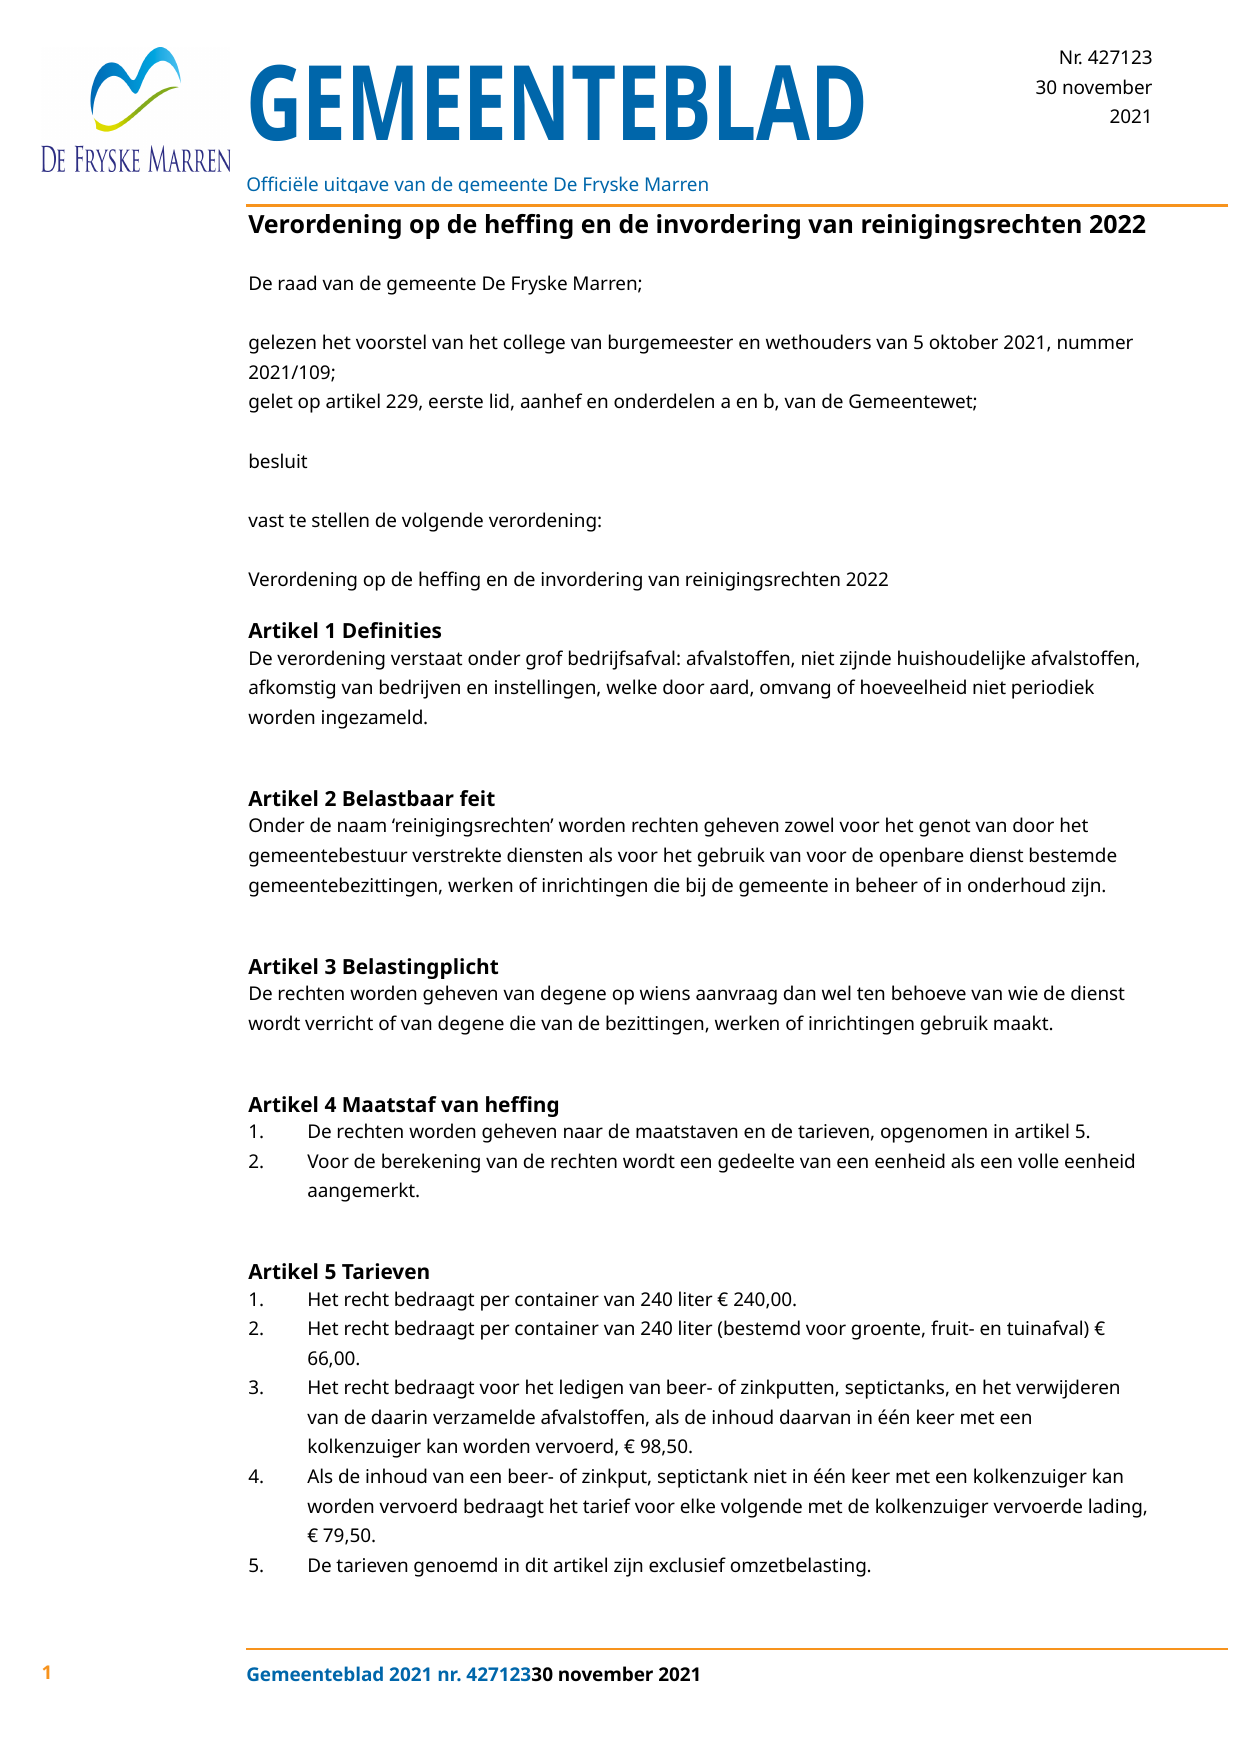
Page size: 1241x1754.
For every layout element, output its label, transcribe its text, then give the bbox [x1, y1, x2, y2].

list Als de inhoud van een beer- of zinkput, septictank niet in één keer met een kolkenzuiger kan worden vervoerd bedraagt het tarief voor elke volgende met de kolkenzuiger vervoerde lading, € 79,50. [248, 1463, 1152, 1548]
list Het recht bedraagt per container van 240 liter (bestemd voor groente, fruit- en tuinafval) € 66,00. [248, 1315, 1152, 1371]
list De rechten worden geheven naar de maatstaven en de tarieven, opgenomen in artikel 5. [248, 1118, 1152, 1144]
text vast te stellen de volgende verordening: [248, 507, 1152, 533]
picture [41, 47, 231, 172]
text Artikel 5 Tarieven [248, 1257, 1152, 1286]
text Artikel 3 Belastingplicht [248, 952, 1152, 980]
list De tarieven genoemd in dit artikel zijn exclusief omzetbelasting. [248, 1552, 1152, 1578]
text De verordening verstaat onder grof bedrijfsafval: afvalstoffen, niet zijnde huishoudelijke afvalstoffen, afkomstig van bedrijven en instellingen, welke door aard, omvang of hoeveelheid niet periodiek worden ingezameld. [248, 645, 1152, 730]
text Verordening op de heffing en de invordering van reinigingsrechten 2022 [248, 207, 1152, 241]
text gelet op artikel 229, eerste lid, aanhef en onderdelen a en b, van de Gemeentewet; [248, 389, 1152, 414]
text besluit [248, 448, 1152, 473]
text Verordening op de heffing en de invordering van reinigingsrechten 2022 [248, 566, 1152, 592]
text Artikel 1 Definities [248, 617, 1152, 645]
text De raad van de gemeente De Fryske Marren; [248, 270, 1152, 296]
list Het recht bedraagt per container van 240 liter € 240,00. [248, 1286, 1152, 1312]
text Artikel 4 Maatstaf van heffing [248, 1090, 1152, 1118]
text Artikel 2 Belastbaar feit [248, 784, 1152, 813]
list Het recht bedraagt voor het ledigen van beer- of zinkputten, septictanks, en het verwijderen van de daarin verzamelde afvalstoffen, als de inhoud daarvan in één keer met een kolkenzuiger kan worden vervoerd, € 98,50. [248, 1374, 1152, 1459]
list Voor de berekening van de rechten wordt een gedeelte van een eenheid als een volle eenheid aangemerkt. [248, 1148, 1152, 1203]
text De rechten worden geheven van degene op wiens aanvraag dan wel ten behoeve van wie de dienst wordt verricht of van degene die van de bezittingen, werken of inrichtingen gebruik maakt. [248, 980, 1152, 1036]
text gelezen het voorstel van het college van burgemeester en wethouders van 5 oktober 2021, nummer 2021/109; [248, 329, 1152, 385]
text Onder de naam ‘reinigingsrechten’ worden rechten geheven zowel voor het genot van door het gemeentebestuur verstrekte diensten als voor het gebruik van voor de openbare dienst bestemde gemeentebezittingen, werken of inrichtingen die bij de gemeente in beheer of in onderhoud zijn. [248, 813, 1152, 897]
